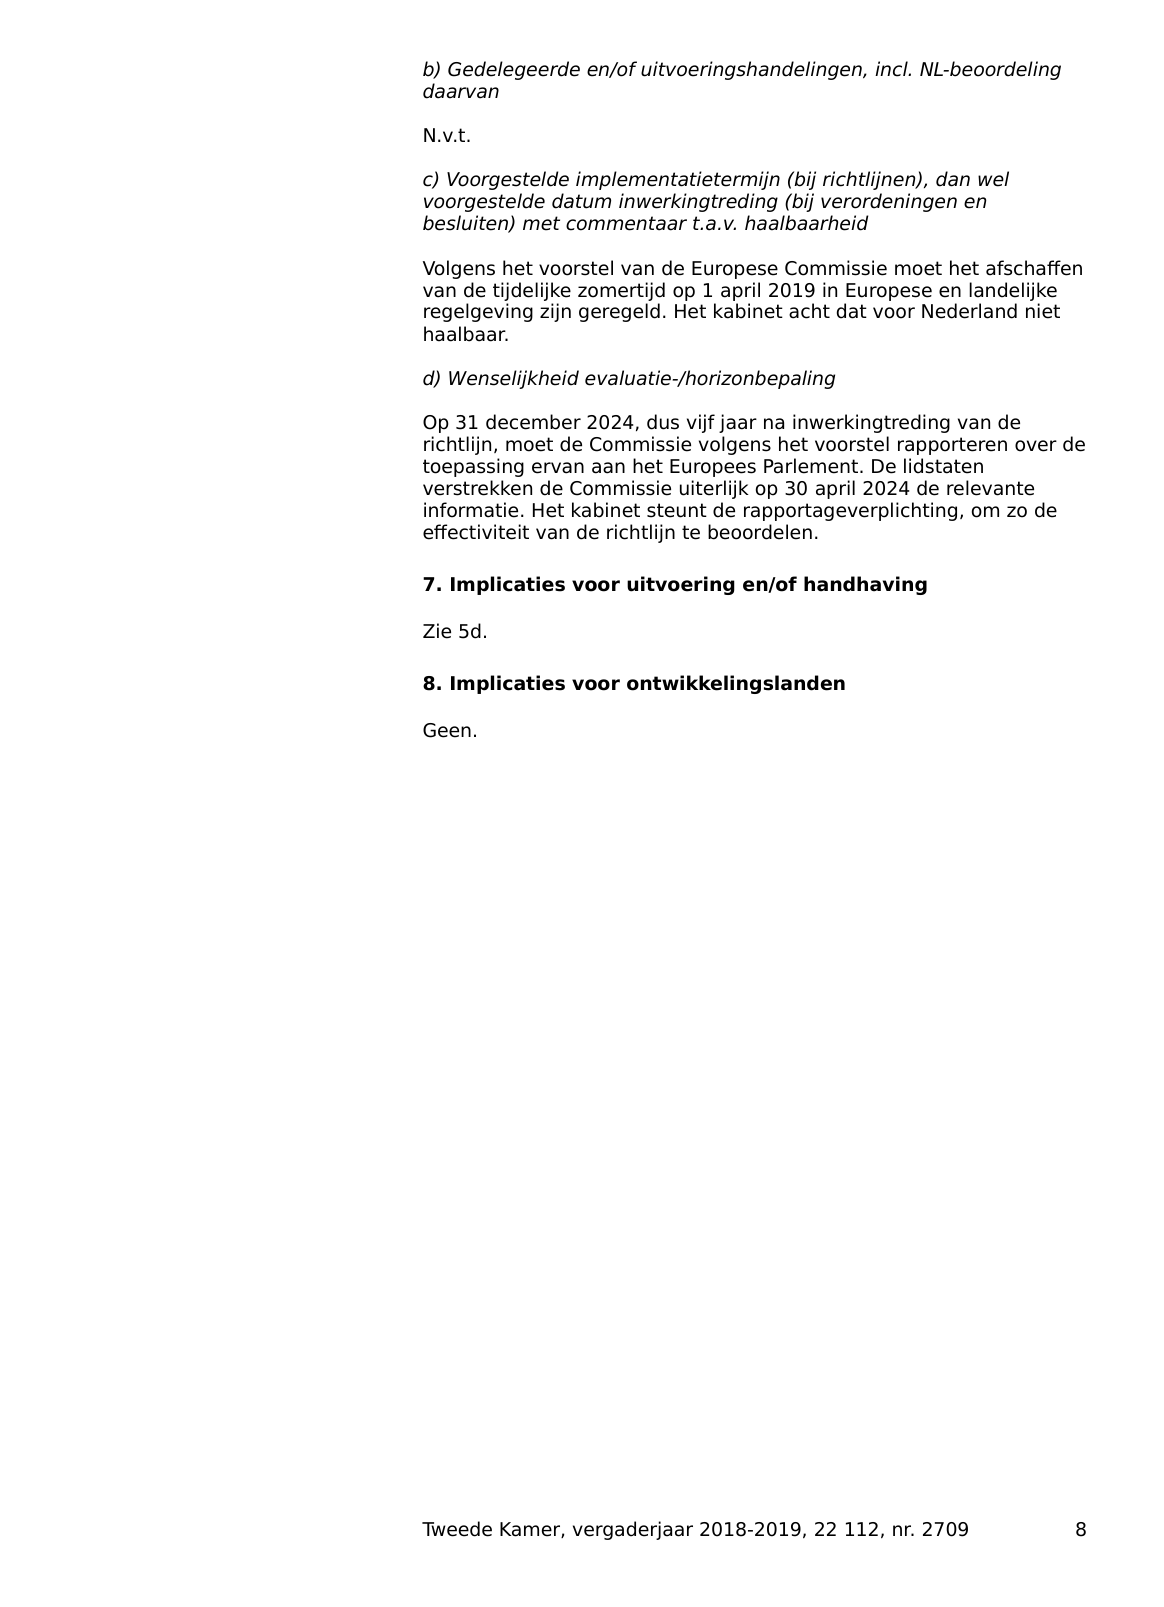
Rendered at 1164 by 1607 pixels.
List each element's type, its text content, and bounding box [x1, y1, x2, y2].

text Zie 5d. [422, 621, 1087, 643]
text Geen. [422, 719, 1087, 742]
subtitle d) Wenselijkheid evaluatie-/horizonbepaling [422, 368, 1087, 389]
subtitle c) Voorgestelde implementatietermijn (bij richtlijnen), dan wel voorgestelde datum inwerkingtreding (bij verordeningen en besluiten) met commentaar t.a.v. haalbaarheid [422, 169, 1087, 235]
text N.v.t. [422, 125, 1087, 147]
text Op 31 december 2024, dus vijf jaar na inwerkingtreding van de richtlijn, moet de Commissie volgens het voorstel rapporteren over de toepassing ervan aan het Europees Parlement. De lidstaten verstrekken de Commissie uiterlijk op 30 april 2024 de relevante informatie. Het kabinet steunt de rapportageverplichting, om zo de effectiviteit van de richtlijn te beoordelen. [422, 412, 1087, 544]
subtitle 8. Implicaties voor ontwikkelingslanden [422, 673, 1087, 694]
subtitle 7. Implicaties voor uitvoering en/of handhaving [422, 574, 1087, 596]
text Volgens het voorstel van de Europese Commissie moet het afschaffen van de tijdelijke zomertijd op 1 april 2019 in Europese en landelijke regelgeving zijn geregeld. Het kabinet acht dat voor Nederland niet haalbaar. [422, 257, 1087, 345]
subtitle b) Gedelegeerde en/of uitvoeringshandelingen, incl. NL-beoordeling daarvan [422, 59, 1087, 103]
